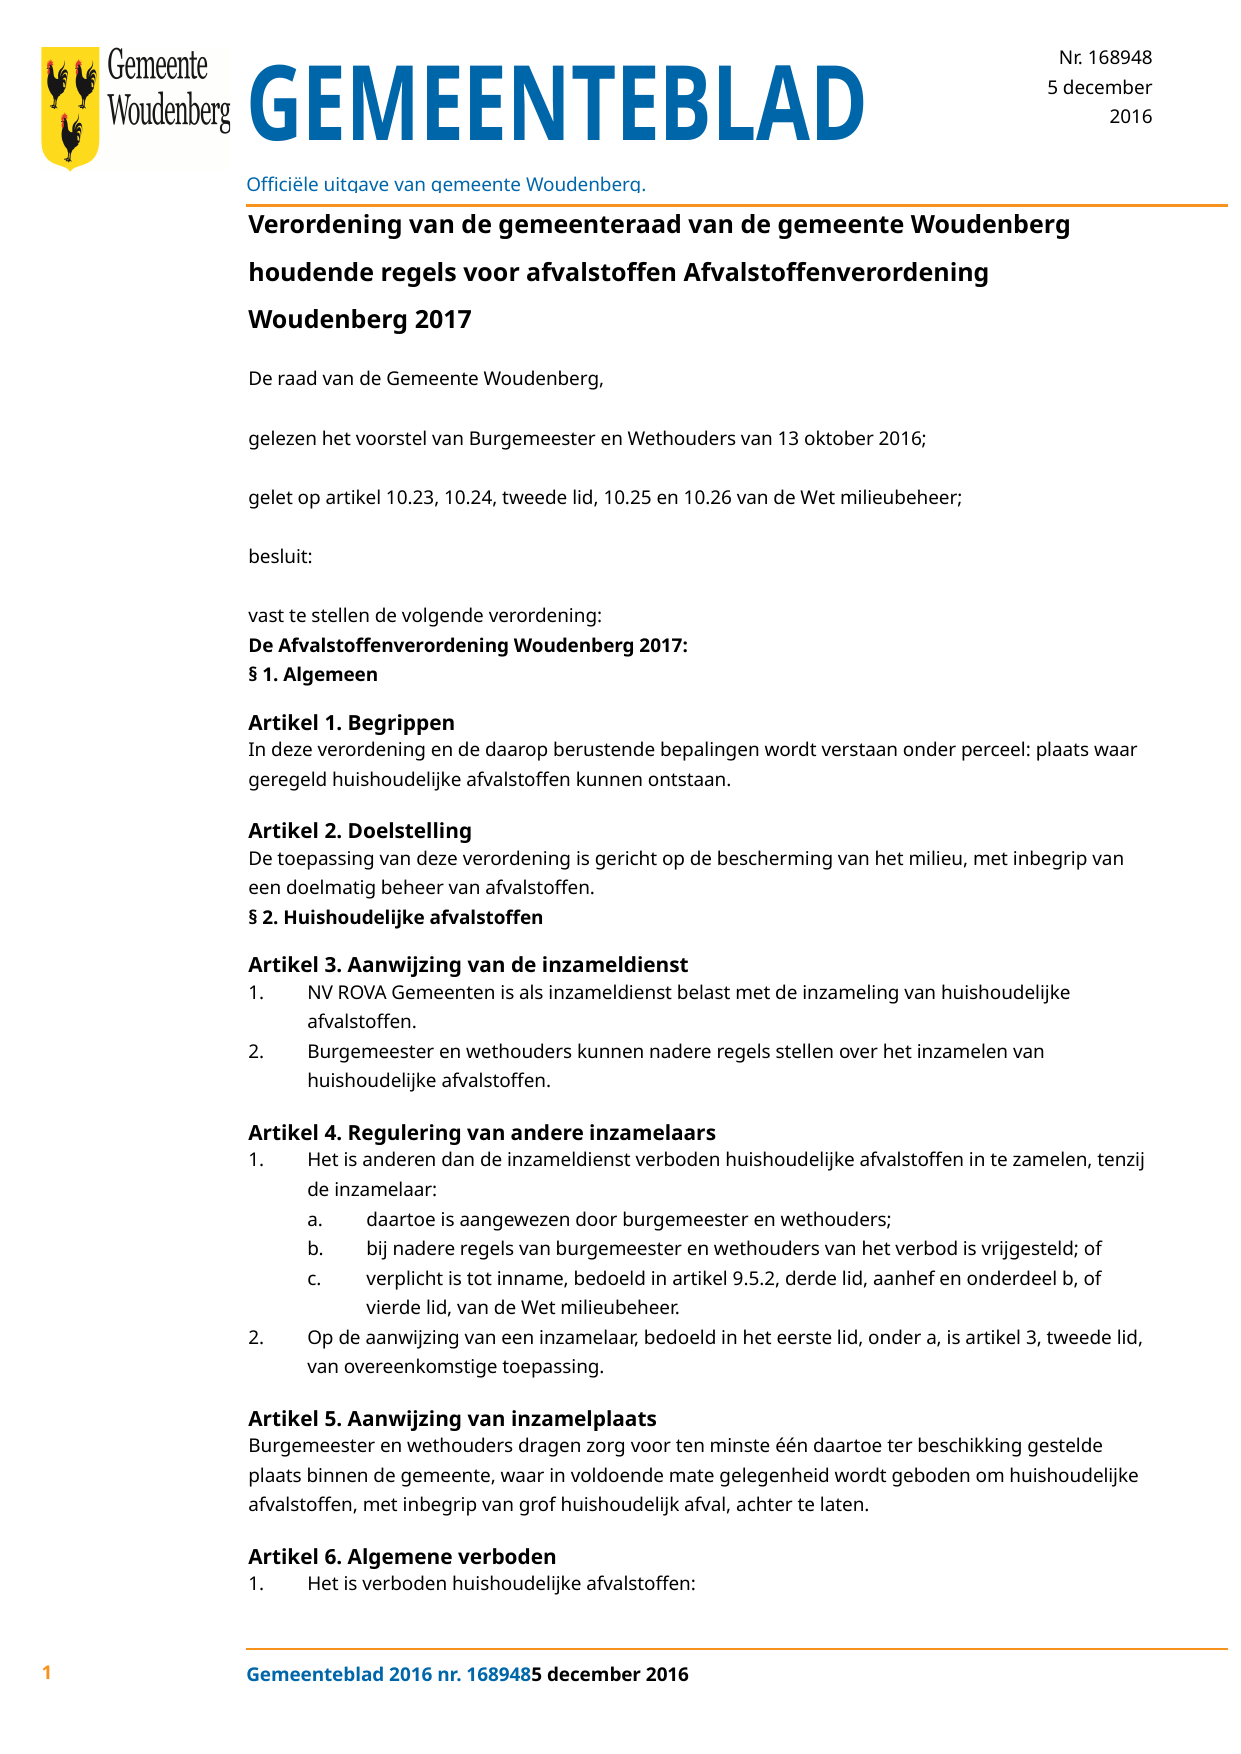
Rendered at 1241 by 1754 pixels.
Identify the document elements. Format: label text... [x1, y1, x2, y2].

text § 1. Algemeen [248, 661, 1152, 687]
picture [41, 47, 231, 172]
list Burgemeester en wethouders kunnen nadere regels stellen over het inzamelen van huishoudelijke afvalstoffen. [248, 1038, 1152, 1093]
list Het is anderen dan de inzameldienst verboden huishoudelijke afvalstoffen in te zamelen, tenzij de inzamelaar: [248, 1147, 1152, 1202]
text De toepassing van deze verordening is gericht op de bescherming van het milieu, met inbegrip van een doelmatig beheer van afvalstoffen. [248, 845, 1152, 900]
text vast te stellen de volgende verordening: [248, 602, 1152, 628]
list Het is verboden huishoudelijke afvalstoffen: [248, 1571, 1152, 1596]
text Artikel 1. Begrippen [248, 708, 1152, 736]
text gelezen het voorstel van Burgemeester en Wethouders van 13 oktober 2016; [248, 425, 1152, 450]
text Artikel 5. Aanwijzing van inzamelplaats [248, 1404, 1152, 1432]
text Artikel 2. Doelstelling [248, 816, 1152, 845]
text Artikel 3. Aanwijzing van de inzameldienst [248, 951, 1152, 979]
list verplicht is tot inname, bedoeld in artikel 9.5.2, derde lid, aanhef en onderdeel b, of vierde lid, van de Wet milieubeheer. [307, 1265, 1152, 1320]
text Artikel 4. Regulering van andere inzamelaars [248, 1118, 1152, 1147]
text De raad van de Gemeente Woudenberg, [248, 366, 1152, 391]
text Burgemeester en wethouders dragen zorg voor ten minste één daartoe ter beschikking gestelde plaats binnen de gemeente, waar in voldoende mate gelegenheid wordt geboden om huishoudelijke afvalstoffen, met inbegrip van grof huishoudelijk afval, achter te laten. [248, 1432, 1152, 1517]
list daartoe is aangewezen door burgemeester en wethouders; [307, 1206, 1152, 1231]
text § 2. Huishoudelijke afvalstoffen [248, 904, 1152, 930]
text besluit: [248, 543, 1152, 569]
text In deze verordening en de daarop berustende bepalingen wordt verstaan onder perceel: plaats waar geregeld huishoudelijke afvalstoffen kunnen ontstaan. [248, 736, 1152, 792]
text Verordening van de gemeenteraad van de gemeente Woudenberg houdende regels voor afvalstoffen Afvalstoffenverordening Woudenberg 2017 [248, 207, 1152, 336]
text gelet op artikel 10.23, 10.24, tweede lid, 10.25 en 10.26 van de Wet milieubeheer; [248, 484, 1152, 509]
text De Afvalstoffenverordening Woudenberg 2017: [248, 632, 1152, 657]
list Op de aanwijzing van een inzamelaar, bedoeld in het eerste lid, onder a, is artikel 3, tweede lid, van overeenkomstige toepassing. [248, 1324, 1152, 1379]
text Artikel 6. Algemene verboden [248, 1542, 1152, 1571]
list NV ROVA Gemeenten is als inzameldienst belast met de inzameling van huishoudelijke afvalstoffen. [248, 979, 1152, 1034]
list bij nadere regels van burgemeester en wethouders van het verbod is vrijgesteld; of [307, 1235, 1152, 1261]
